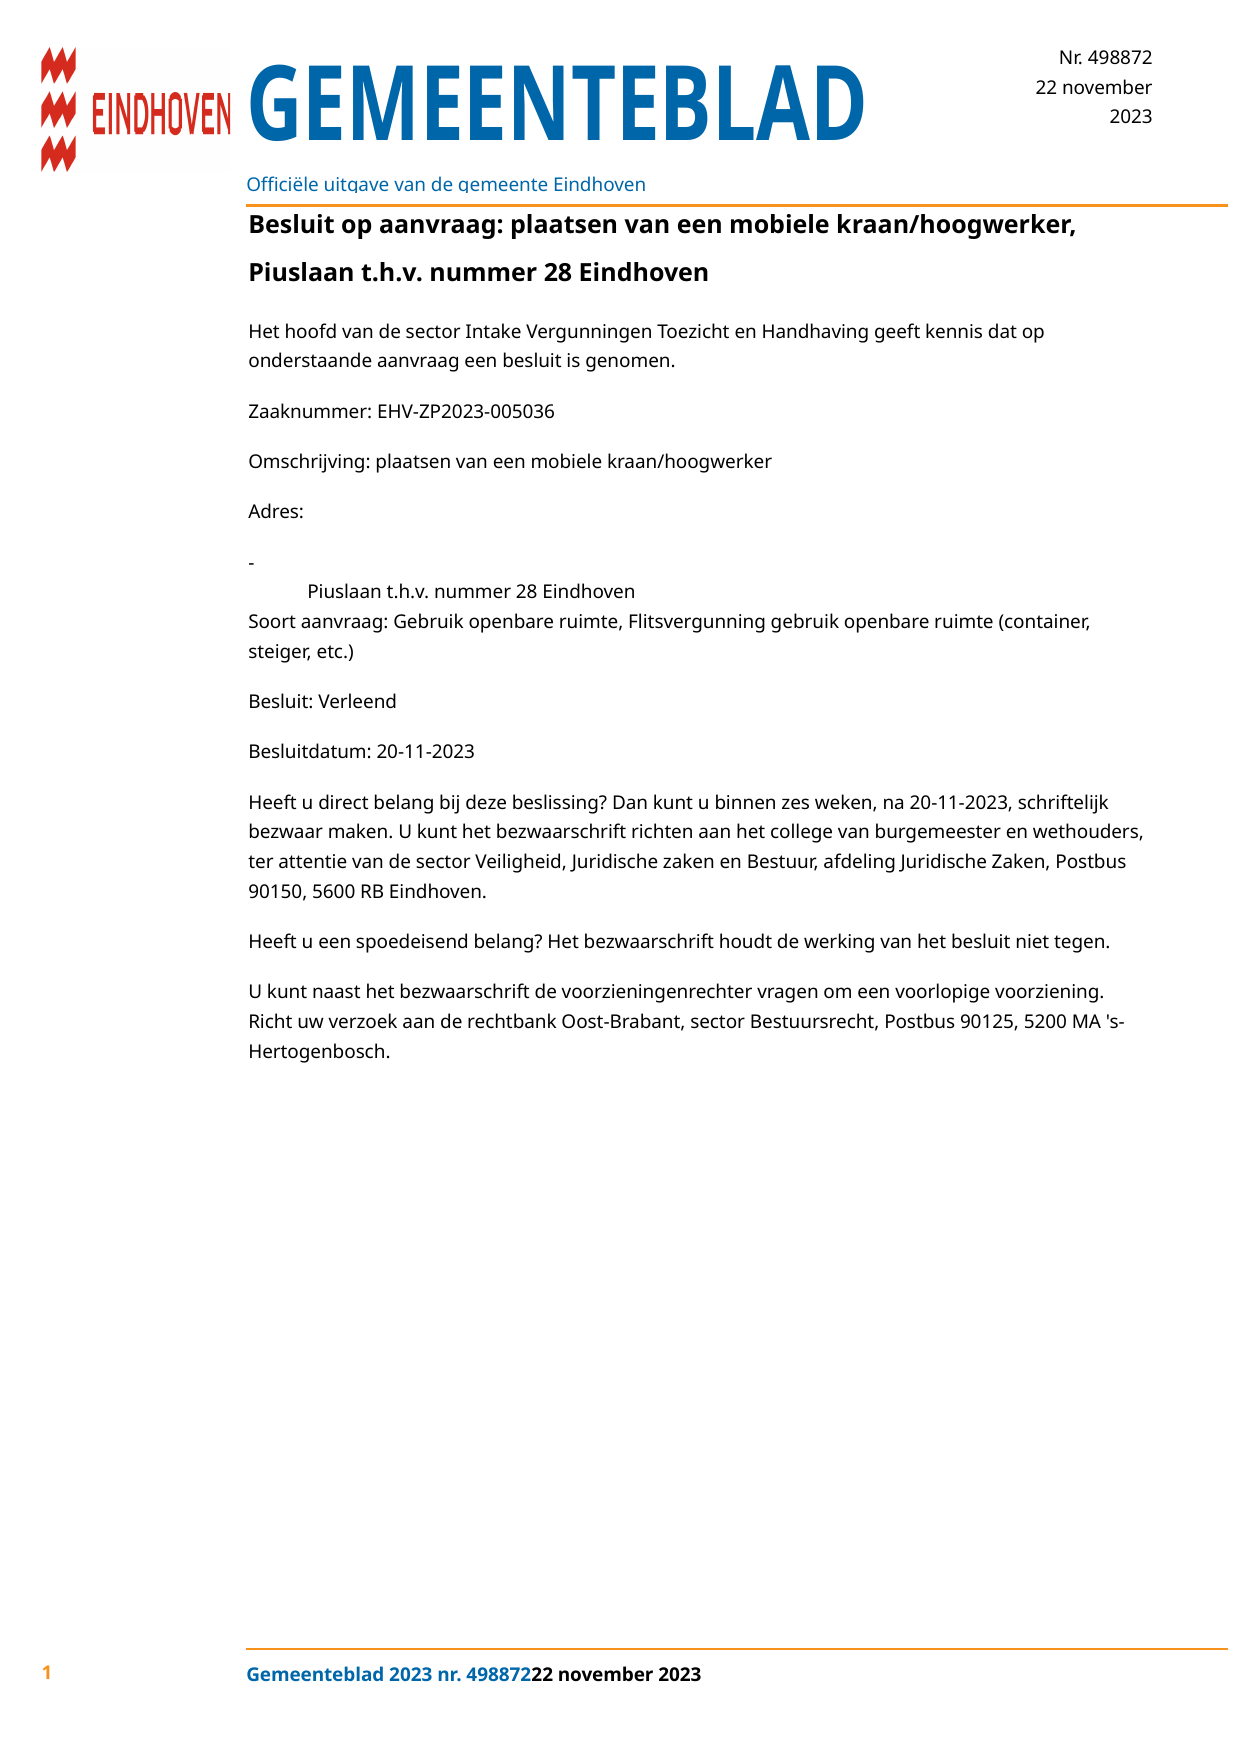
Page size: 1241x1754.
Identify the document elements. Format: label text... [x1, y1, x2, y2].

text U kunt naast het bezwaarschrift de voorzieningenrechter vragen om een voorlopige voorziening. Richt uw verzoek aan de rechtbank Oost-Brabant, sector Bestuursrecht, Postbus 90125, 5200 MA 's-Hertogenbosch. [248, 979, 1152, 1064]
text Besluit: Verleend [248, 688, 1152, 714]
text Adres: [248, 499, 1152, 524]
list Piuslaan t.h.v. nummer 28 Eindhoven [248, 579, 1152, 604]
text Heeft u direct belang bij deze beslissing? Dan kunt u binnen zes weken, na 20-11-2023, schriftelijk bezwaar maken. U kunt het bezwaarschrift richten aan het college van burgemeester en wethouders, ter attentie van de sector Veiligheid, Juridische zaken en Bestuur, afdeling Juridische Zaken, Postbus 90150, 5600 RB Eindhoven. [248, 789, 1152, 904]
text Besluit op aanvraag: plaatsen van een mobiele kraan/hoogwerker, Piuslaan t.h.v. nummer 28 Eindhoven [248, 207, 1152, 288]
text Zaaknummer: EHV-ZP2023-005036 [248, 398, 1152, 424]
picture [41, 47, 231, 172]
text Heeft u een spoedeisend belang? Het bezwaarschrift houdt de werking van het besluit niet tegen. [248, 928, 1152, 954]
text Soort aanvraag: Gebruik openbare ruimte, Flitsvergunning gebruik openbare ruimte (container, steiger, etc.) [248, 608, 1152, 664]
text Het hoofd van de sector Intake Vergunningen Toezicht en Handhaving geeft kennis dat op onderstaande aanvraag een besluit is genomen. [248, 318, 1152, 373]
text Besluitdatum: 20-11-2023 [248, 739, 1152, 764]
text Omschrijving: plaatsen van een mobiele kraan/hoogwerker [248, 448, 1152, 474]
